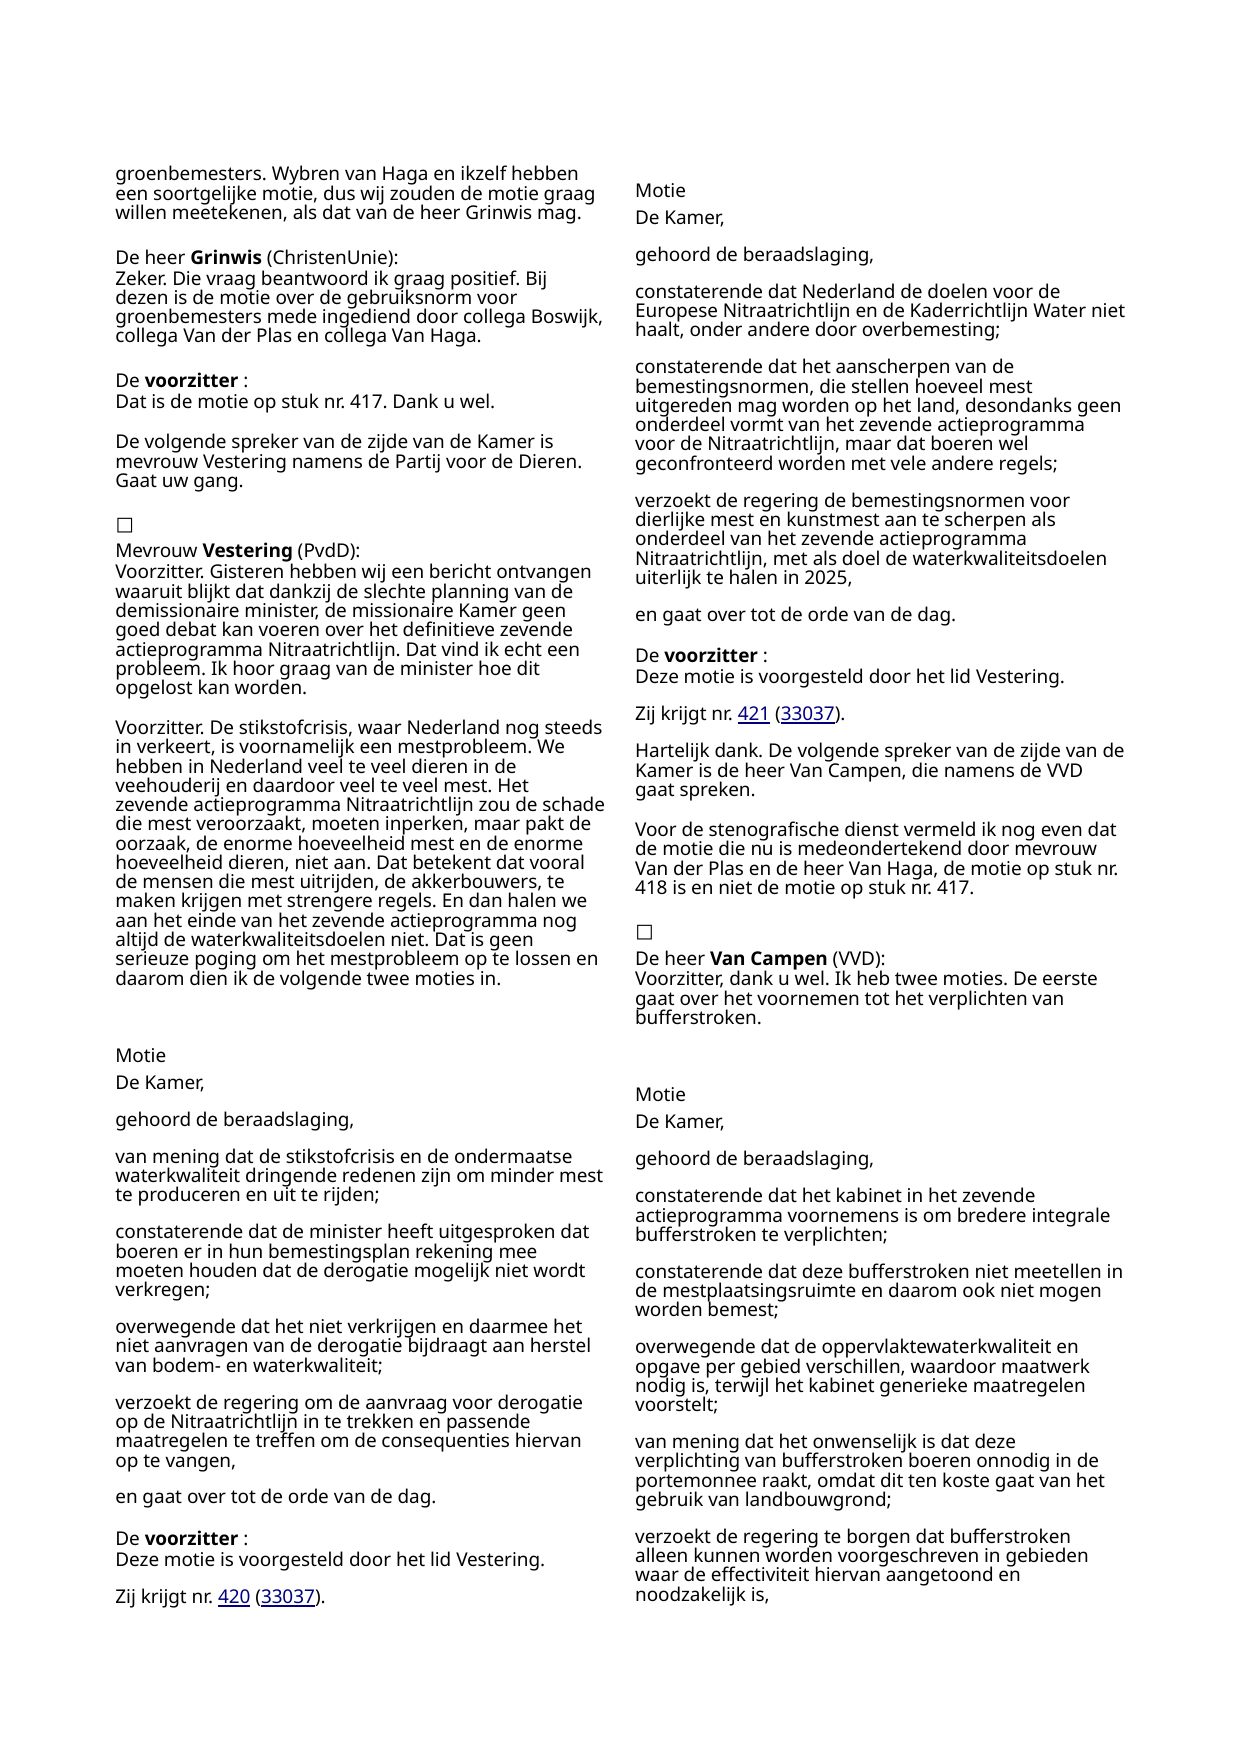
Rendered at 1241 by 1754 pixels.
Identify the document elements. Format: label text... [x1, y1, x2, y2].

text Voorzitter, dank u wel. Ik heb twee moties. De eerste gaat over het voornemen tot het verplichten van bufferstroken. [635, 970, 1125, 1028]
text groenbemesters. Wybren van Haga en ikzelf hebben een soortgelijke motie, dus wij zouden de motie graag willen meetekenen, als dat van de heer Grinwis mag. [115, 165, 605, 223]
text en gaat over tot de orde van de dag. [635, 606, 1125, 625]
text constaterende dat de minister heeft uitgesproken dat boeren er in hun bemestingsplan rekening mee moeten houden dat de derogatie mogelijk niet wordt verkregen; [115, 1223, 605, 1301]
text De heer Grinwis (ChristenUnie): [115, 244, 605, 270]
text Motie [635, 177, 1125, 203]
text constaterende dat Nederland de doelen voor de Europese Nitraatrichtlijn en de Kaderrichtlijn Water niet haalt, onder andere door overbemesting; [635, 283, 1125, 341]
text verzoekt de regering te borgen dat bufferstroken alleen kunnen worden voorgeschreven in gebieden waar de effectiviteit hiervan aangetoond en noodzakelijk is, [635, 1528, 1125, 1605]
text De Kamer, [635, 209, 1125, 228]
text ⬜ [635, 919, 1125, 945]
text overwegende dat de oppervlaktewaterkwaliteit en opgave per gebied verschillen, waardoor maatwerk nodig is, terwijl het kabinet generieke maatregelen voorstelt; [635, 1338, 1125, 1415]
text constaterende dat deze bufferstroken niet meetellen in de mestplaatsingsruimte en daarom ook niet mogen worden bemest; [635, 1263, 1125, 1321]
text van mening dat de stikstofcrisis en de ondermaatse waterkwaliteit dringende redenen zijn om minder mest te produceren en uit te rijden; [115, 1148, 605, 1206]
text Motie [635, 1082, 1125, 1107]
text Deze motie is voorgesteld door het lid Vestering. [115, 1551, 605, 1571]
text verzoekt de regering om de aanvraag voor derogatie op de Nitraatrichtlijn in te trekken en passende maatregelen te treffen om de consequenties hiervan op te vangen, [115, 1394, 605, 1471]
text Voorzitter. Gisteren hebben wij een bericht ontvangen waaruit blijkt dat dankzij de slechte planning van de demissionaire minister, de missionaire Kamer geen goed debat kan voeren over het definitieve zevende actieprogramma Nitraatrichtlijn. Dat vind ik echt een probleem. Ik hoor graag van de minister hoe dit opgelost kan worden. [115, 563, 605, 698]
text Dat is de motie op stuk nr. 417. Dank u wel. [115, 393, 605, 413]
text gehoord de beraadslaging, [115, 1111, 605, 1130]
text constaterende dat het kabinet in het zevende actieprogramma voornemens is om bredere integrale bufferstroken te verplichten; [635, 1187, 1125, 1245]
text gehoord de beraadslaging, [635, 246, 1125, 265]
text Zij krijgt nr. 420 (33037). [115, 1588, 605, 1607]
text De heer Van Campen (VVD): [635, 945, 1125, 970]
text constaterende dat het aanscherpen van de bemestingsnormen, die stellen hoeveel mest uitgereden mag worden op het land, desondanks geen onderdeel vormt van het zevende actieprogramma voor de Nitraatrichtlijn, maar dat boeren wel geconfronteerd worden met vele andere regels; [635, 358, 1125, 474]
text verzoekt de regering de bemestingsnormen voor dierlijke mest en kunstmest aan te scherpen als onderdeel van het zevende actieprogramma Nitraatrichtlijn, met als doel de waterkwaliteitsdoelen uiterlijk te halen in 2025, [635, 492, 1125, 588]
text Voor de stenografische dienst vermeld ik nog even dat de motie die nu is medeondertekend door mevrouw Van der Plas en de heer Van Haga, de motie op stuk nr. 418 is en niet de motie op stuk nr. 417. [635, 821, 1125, 898]
text Deze motie is voorgesteld door het lid Vestering. [635, 668, 1125, 688]
text Voorzitter. De stikstofcrisis, waar Nederland nog steeds in verkeert, is voornamelijk een mestprobleem. We hebben in Nederland veel te veel dieren in de veehouderij en daardoor veel te veel mest. Het zevende actieprogramma Nitraatrichtlijn zou de schade die mest veroorzaakt, moeten inperken, maar pakt de oorzaak, de enorme hoeveelheid mest en de enorme hoeveelheid dieren, niet aan. Dat betekent dat vooral de mensen die mest uitrijden, de akkerbouwers, te maken krijgen met strengere regels. En dan halen we aan het einde van het zevende actieprogramma nog altijd de waterkwaliteitsdoelen niet. Dat is geen serieuze poging om het mestprobleem op te lossen en daarom dien ik de volgende twee moties in. [115, 719, 605, 989]
text gehoord de beraadslaging, [635, 1150, 1125, 1169]
text Zeker. Die vraag beantwoord ik graag positief. Bij dezen is de motie over de gebruiksnorm voor groenbemesters mede ingediend door collega Boswijk, collega Van der Plas en collega Van Haga. [115, 270, 605, 347]
text overwegende dat het niet verkrijgen en daarmee het niet aanvragen van de derogatie bijdraagt aan herstel van bodem- en waterkwaliteit; [115, 1318, 605, 1376]
text De volgende spreker van de zijde van de Kamer is mevrouw Vestering namens de Partij voor de Dieren. Gaat uw gang. [115, 433, 605, 491]
text Zij krijgt nr. 421 (33037). [635, 705, 1125, 725]
text De voorzitter : [635, 643, 1125, 668]
text en gaat over tot de orde van de dag. [115, 1488, 605, 1508]
text van mening dat het onwenselijk is dat deze verplichting van bufferstroken boeren onnodig in de portemonnee raakt, omdat dit ten koste gaat van het gebruik van landbouwgrond; [635, 1433, 1125, 1510]
text De voorzitter : [115, 1526, 605, 1551]
text ⬜ [115, 512, 605, 538]
text De Kamer, [115, 1074, 605, 1093]
text Hartelijk dank. De volgende spreker van de zijde van de Kamer is de heer Van Campen, die namens de VVD gaat spreken. [635, 742, 1125, 800]
text De Kamer, [635, 1113, 1125, 1133]
text Mevrouw Vestering (PvdD): [115, 538, 605, 563]
text De voorzitter : [115, 368, 605, 393]
text Motie [115, 1042, 605, 1068]
